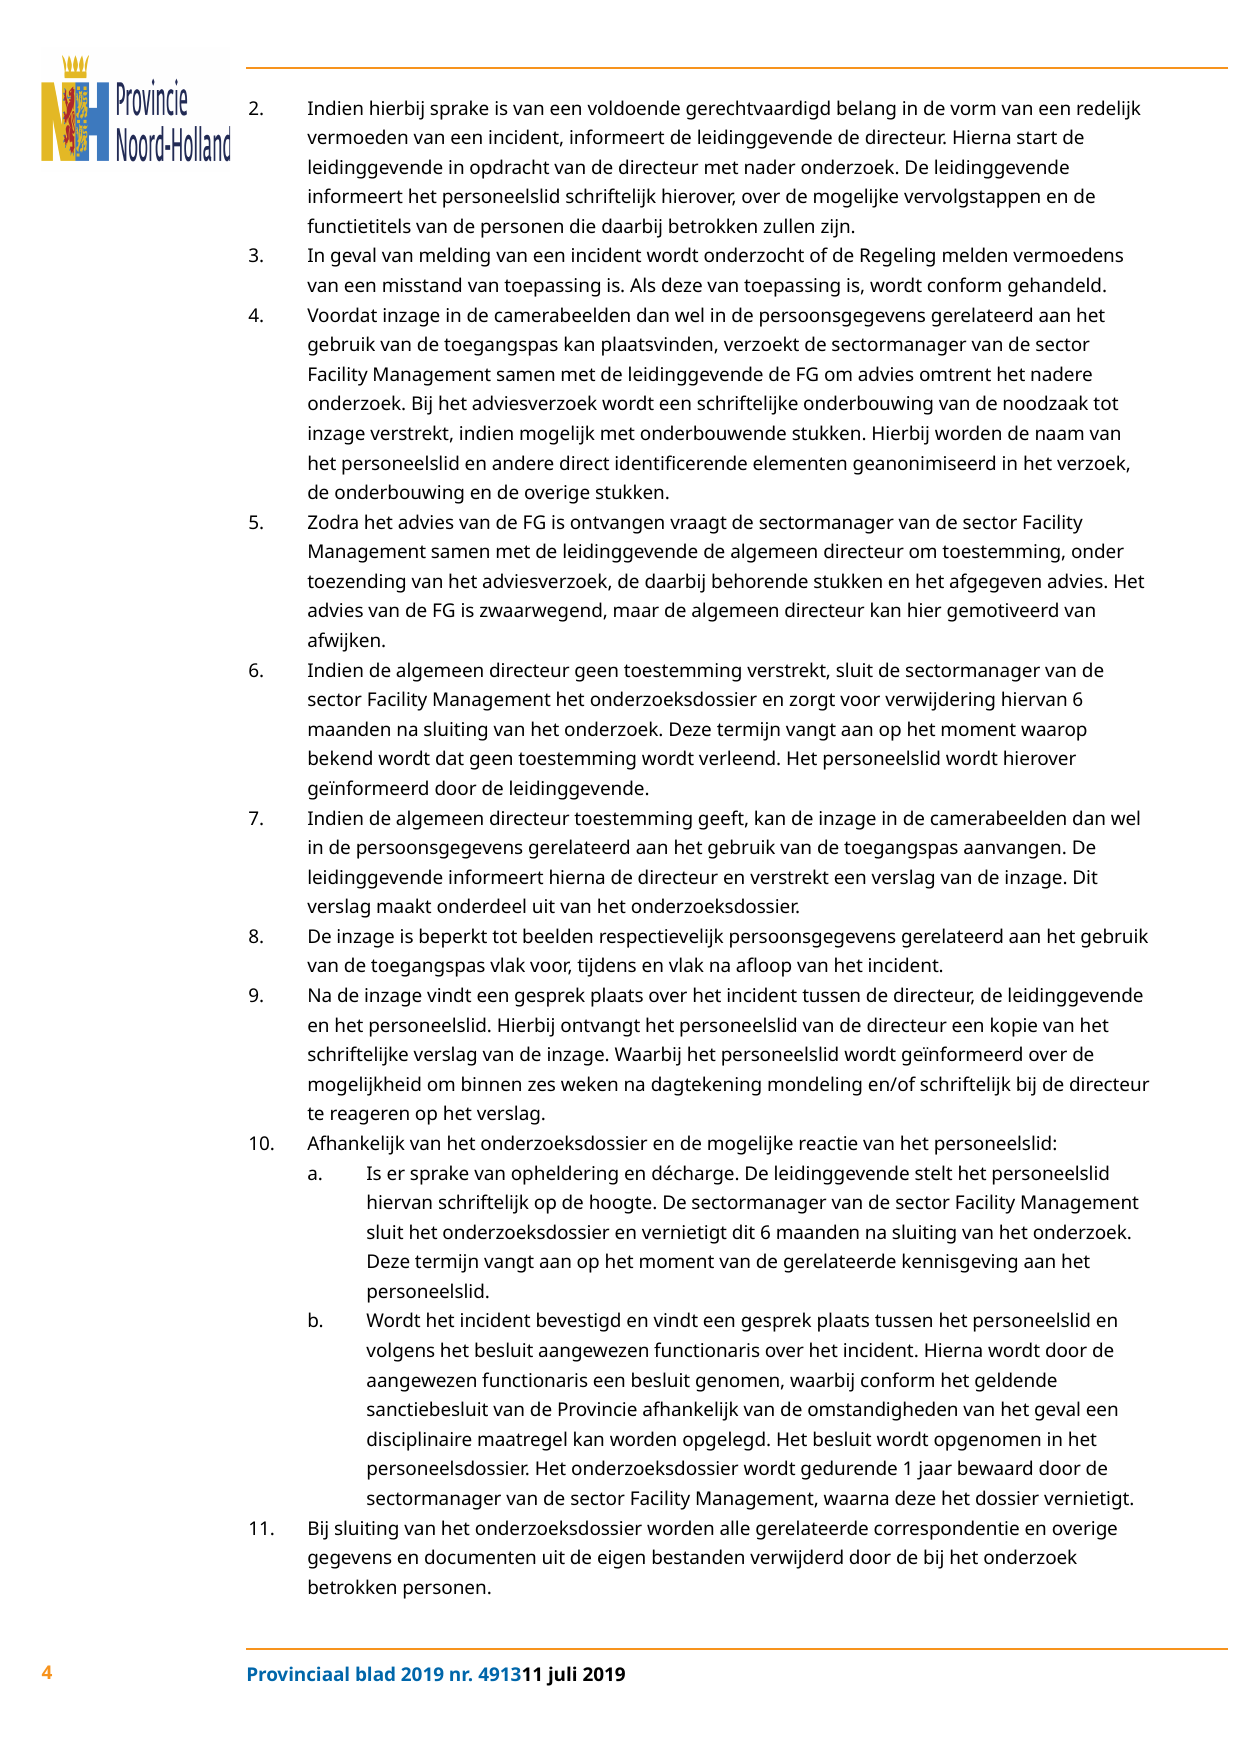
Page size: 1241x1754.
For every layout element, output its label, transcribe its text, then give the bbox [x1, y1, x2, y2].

list Afhankelijk van het onderzoeksdossier en de mogelijke reactie van het personeelslid: [248, 1130, 1152, 1156]
list De inzage is beperkt tot beelden respectievelijk persoonsgegevens gerelateerd aan het gebruik van de toegangspas vlak voor, tijdens en vlak na afloop van het incident. [248, 923, 1152, 978]
list Na de inzage vindt een gesprek plaats over het incident tussen de directeur, de leidinggevende en het personeelslid. Hierbij ontvangt het personeelslid van de directeur een kopie van het schriftelijke verslag van de inzage. Waarbij het personeelslid wordt geïnformeerd over de mogelijkheid om binnen zes weken na dagtekening mondeling en/of schriftelijk bij de directeur te reageren op het verslag. [248, 982, 1152, 1126]
list Indien de algemeen directeur toestemming geeft, kan de inzage in de camerabeelden dan wel in de persoonsgegevens gerelateerd aan het gebruik van de toegangspas aanvangen. De leidinggevende informeert hierna de directeur en verstrekt een verslag van de inzage. Dit verslag maakt onderdeel uit van het onderzoeksdossier. [248, 805, 1152, 919]
list Wordt het incident bevestigd en vindt een gesprek plaats tussen het personeelslid en volgens het besluit aangewezen functionaris over het incident. Hierna wordt door de aangewezen functionaris een besluit genomen, waarbij conform het geldende sanctiebesluit van de Provincie afhankelijk van de omstandigheden van het geval een disciplinaire maatregel kan worden opgelegd. Het besluit wordt opgenomen in het personeelsdossier. Het onderzoeksdossier wordt gedurende 1 jaar bewaard door de sectormanager van de sector Facility Management, waarna deze het dossier vernietigt. [307, 1308, 1152, 1511]
list Voordat inzage in de camerabeelden dan wel in de persoonsgegevens gerelateerd aan het gebruik van de toegangspas kan plaatsvinden, verzoekt de sectormanager van de sector Facility Management samen met de leidinggevende de FG om advies omtrent het nadere onderzoek. Bij het adviesverzoek wordt een schriftelijke onderbouwing van de noodzaak tot inzage verstrekt, indien mogelijk met onderbouwende stukken. Hierbij worden de naam van het personeelslid en andere direct identificerende elementen geanonimiseerd in het verzoek, de onderbouwing en de overige stukken. [248, 302, 1152, 505]
list Indien hierbij sprake is van een voldoende gerechtvaardigd belang in de vorm van een redelijk vermoeden van een incident, informeert de leidinggevende de directeur. Hierna start de leidinggevende in opdracht van de directeur met nader onderzoek. De leidinggevende informeert het personeelslid schriftelijk hierover, over de mogelijke vervolgstappen en de functietitels van de personen die daarbij betrokken zullen zijn. [248, 95, 1152, 239]
list In geval van melding van een incident wordt onderzocht of de Regeling melden vermoedens van een misstand van toepassing is. Als deze van toepassing is, wordt conform gehandeld. [248, 243, 1152, 298]
list Is er sprake van opheldering en décharge. De leidinggevende stelt het personeelslid hiervan schriftelijk op de hoogte. De sectormanager van de sector Facility Management sluit het onderzoeksdossier en vernietigt dit 6 maanden na sluiting van het onderzoek. Deze termijn vangt aan op het moment van de gerelateerde kennisgeving aan het personeelslid. [307, 1160, 1152, 1304]
list Bij sluiting van het onderzoeksdossier worden alle gerelateerde correspondentie en overige gegevens en documenten uit de eigen bestanden verwijderd door de bij het onderzoek betrokken personen. [248, 1515, 1152, 1600]
picture [41, 47, 231, 172]
list Indien de algemeen directeur geen toestemming verstrekt, sluit de sectormanager van de sector Facility Management het onderzoeksdossier en zorgt voor verwijdering hiervan 6 maanden na sluiting van het onderzoek. Deze termijn vangt aan op het moment waarop bekend wordt dat geen toestemming wordt verleend. Het personeelslid wordt hierover geïnformeerd door de leidinggevende. [248, 657, 1152, 801]
list Zodra het advies van de FG is ontvangen vraagt de sectormanager van de sector Facility Management samen met de leidinggevende de algemeen directeur om toestemming, onder toezending van het adviesverzoek, de daarbij behorende stukken en het afgegeven advies. Het advies van de FG is zwaarwegend, maar de algemeen directeur kan hier gemotiveerd van afwijken. [248, 509, 1152, 653]
